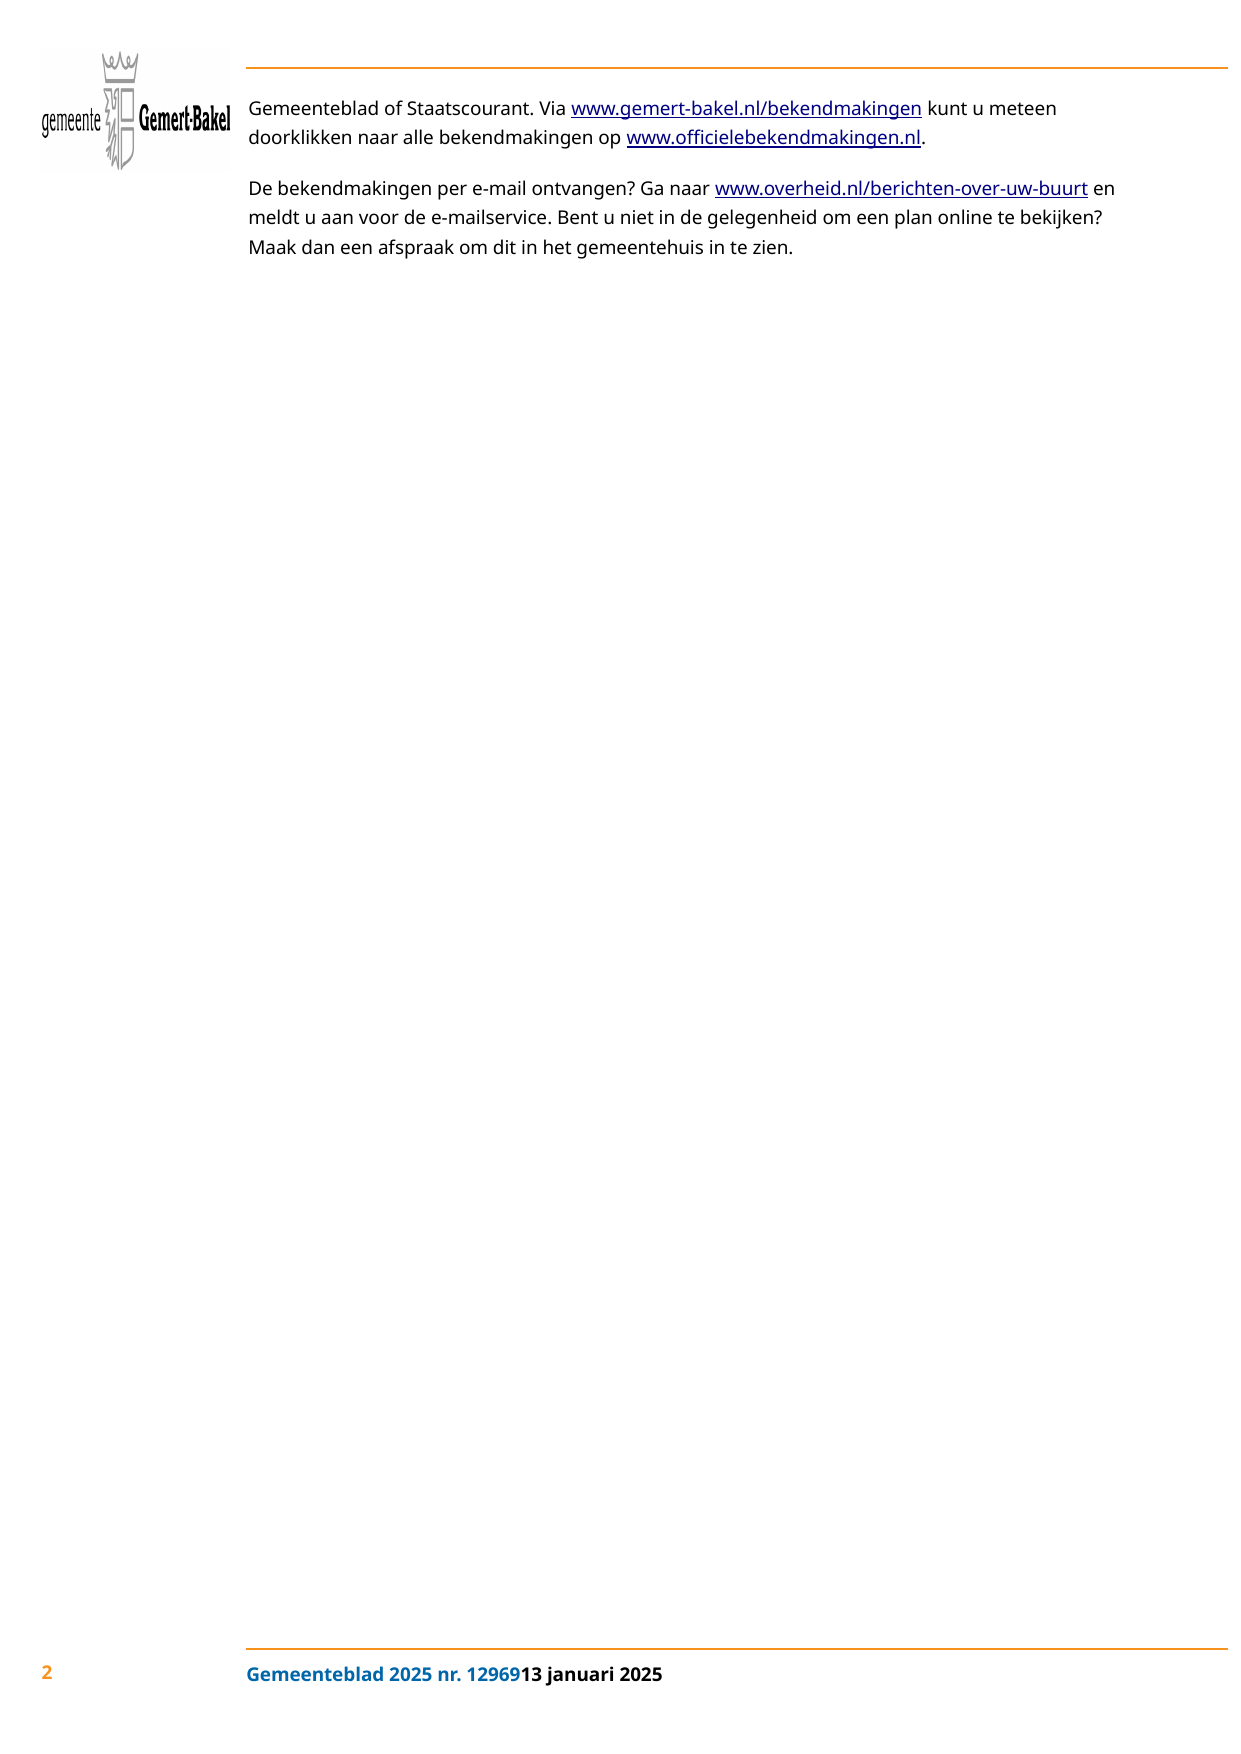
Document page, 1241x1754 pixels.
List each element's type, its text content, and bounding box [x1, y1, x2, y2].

picture [41, 47, 231, 172]
text Gemeenteblad of Staatscourant. Via www.gemert-bakel.nl/bekendmakingen kunt u meteen doorklikken naar alle bekendmakingen op www.officielebekendmakingen.nl. [248, 95, 1152, 150]
text De bekendmakingen per e-mail ontvangen? Ga naar www.overheid.nl/berichten-over-uw-buurt en meldt u aan voor de e-mailservice. Bent u niet in de gelegenheid om een plan online te bekijken? Maak dan een afspraak om dit in het gemeentehuis in te zien. [248, 175, 1152, 260]
